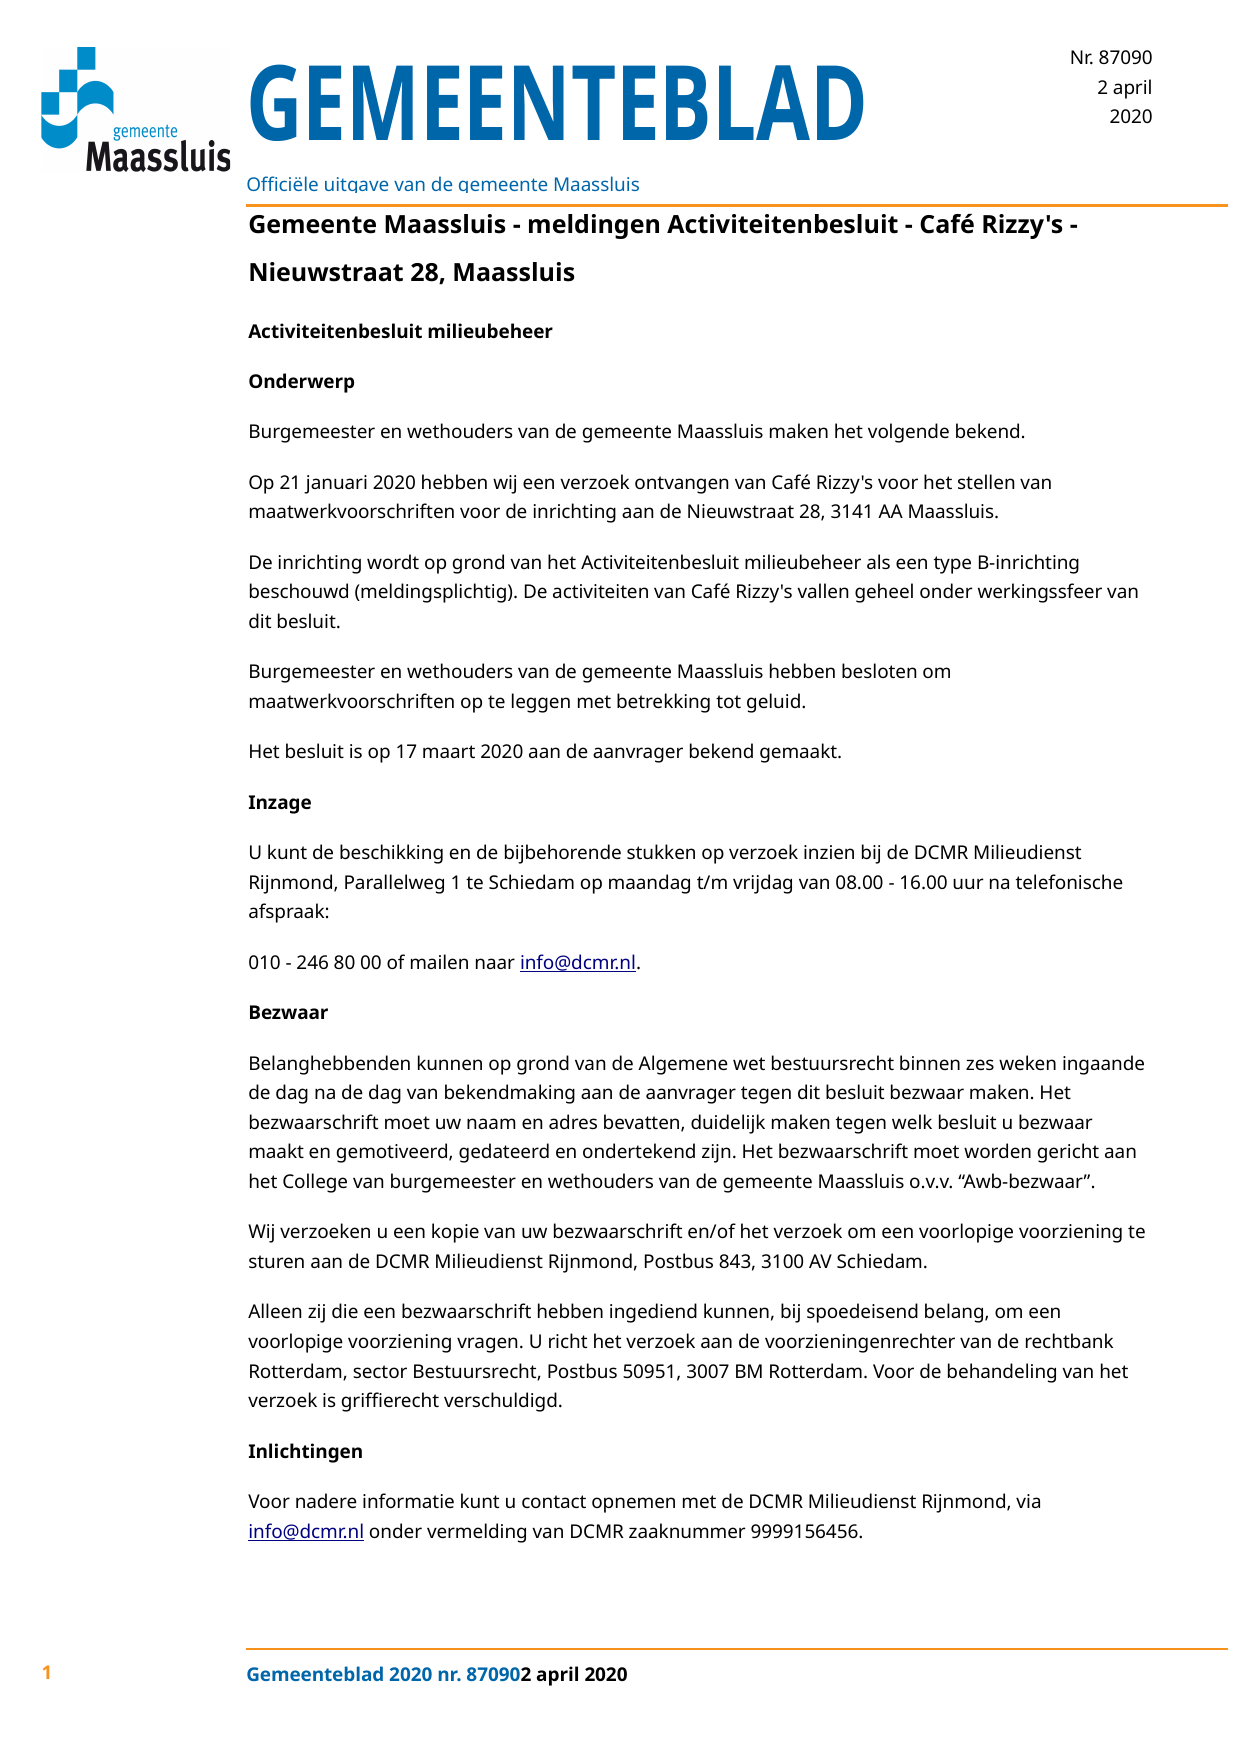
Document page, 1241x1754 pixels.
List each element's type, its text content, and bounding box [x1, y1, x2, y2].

text 010 - 246 80 00 of mailen naar info@dcmr.nl. [248, 949, 1152, 975]
text Burgemeester en wethouders van de gemeente Maassluis maken het volgende bekend. [248, 419, 1152, 444]
text Gemeente Maassluis - meldingen Activiteitenbesluit - Café Rizzy's - Nieuwstraat 28, Maassluis [248, 207, 1152, 288]
picture [41, 47, 231, 172]
text Voor nadere informatie kunt u contact opnemen met de DCMR Milieudienst Rijnmond, via info@dcmr.nl onder vermelding van DCMR zaaknummer 9999156456. [248, 1488, 1152, 1544]
text Burgemeester en wethouders van de gemeente Maassluis hebben besloten om maatwerkvoorschriften op te leggen met betrekking tot geluid. [248, 659, 1152, 714]
text Het besluit is op 17 maart 2020 aan de aanvrager bekend gemaakt. [248, 739, 1152, 764]
text Bezwaar [248, 999, 1152, 1025]
text Inzage [248, 789, 1152, 815]
text Alleen zij die een bezwaarschrift hebben ingediend kunnen, bij spoedeisend belang, om een voorlopige voorziening vragen. U richt het verzoek aan de voorzieningenrechter van de rechtbank Rotterdam, sector Bestuursrecht, Postbus 50951, 3007 BM Rotterdam. Voor de behandeling van het verzoek is griffierecht verschuldigd. [248, 1299, 1152, 1413]
text Op 21 januari 2020 hebben wij een verzoek ontvangen van Café Rizzy's voor het stellen van maatwerkvoorschriften voor de inrichting aan de Nieuwstraat 28, 3141 AA Maassluis. [248, 469, 1152, 524]
text Inlichtingen [248, 1438, 1152, 1464]
text Wij verzoeken u een kopie van uw bezwaarschrift en/of het verzoek om een voorlopige voorziening te sturen aan de DCMR Milieudienst Rijnmond, Postbus 843, 3100 AV Schiedam. [248, 1219, 1152, 1274]
text Onderwerp [248, 368, 1152, 394]
text Belanghebbenden kunnen op grond van de Algemene wet bestuursrecht binnen zes weken ingaande de dag na de dag van bekendmaking aan de aanvrager tegen dit besluit bezwaar maken. Het bezwaarschrift moet uw naam en adres bevatten, duidelijk maken tegen welk besluit u bezwaar maakt en gemotiveerd, gedateerd en ondertekend zijn. Het bezwaarschrift moet worden gericht aan het College van burgemeester en wethouders van de gemeente Maassluis o.v.v. “Awb-bezwaar”. [248, 1050, 1152, 1194]
text U kunt de beschikking en de bijbehorende stukken op verzoek inzien bij de DCMR Milieudienst Rijnmond, Parallelweg 1 te Schiedam op maandag t/m vrijdag van 08.00 - 16.00 uur na telefonische afspraak: [248, 839, 1152, 924]
text De inrichting wordt op grond van het Activiteitenbesluit milieubeheer als een type B-inrichting beschouwd (meldingsplichtig). De activiteiten van Café Rizzy's vallen geheel onder werkingssfeer van dit besluit. [248, 549, 1152, 634]
picture [41, 47, 77, 92]
text Activiteitenbesluit milieubeheer [248, 318, 1152, 344]
